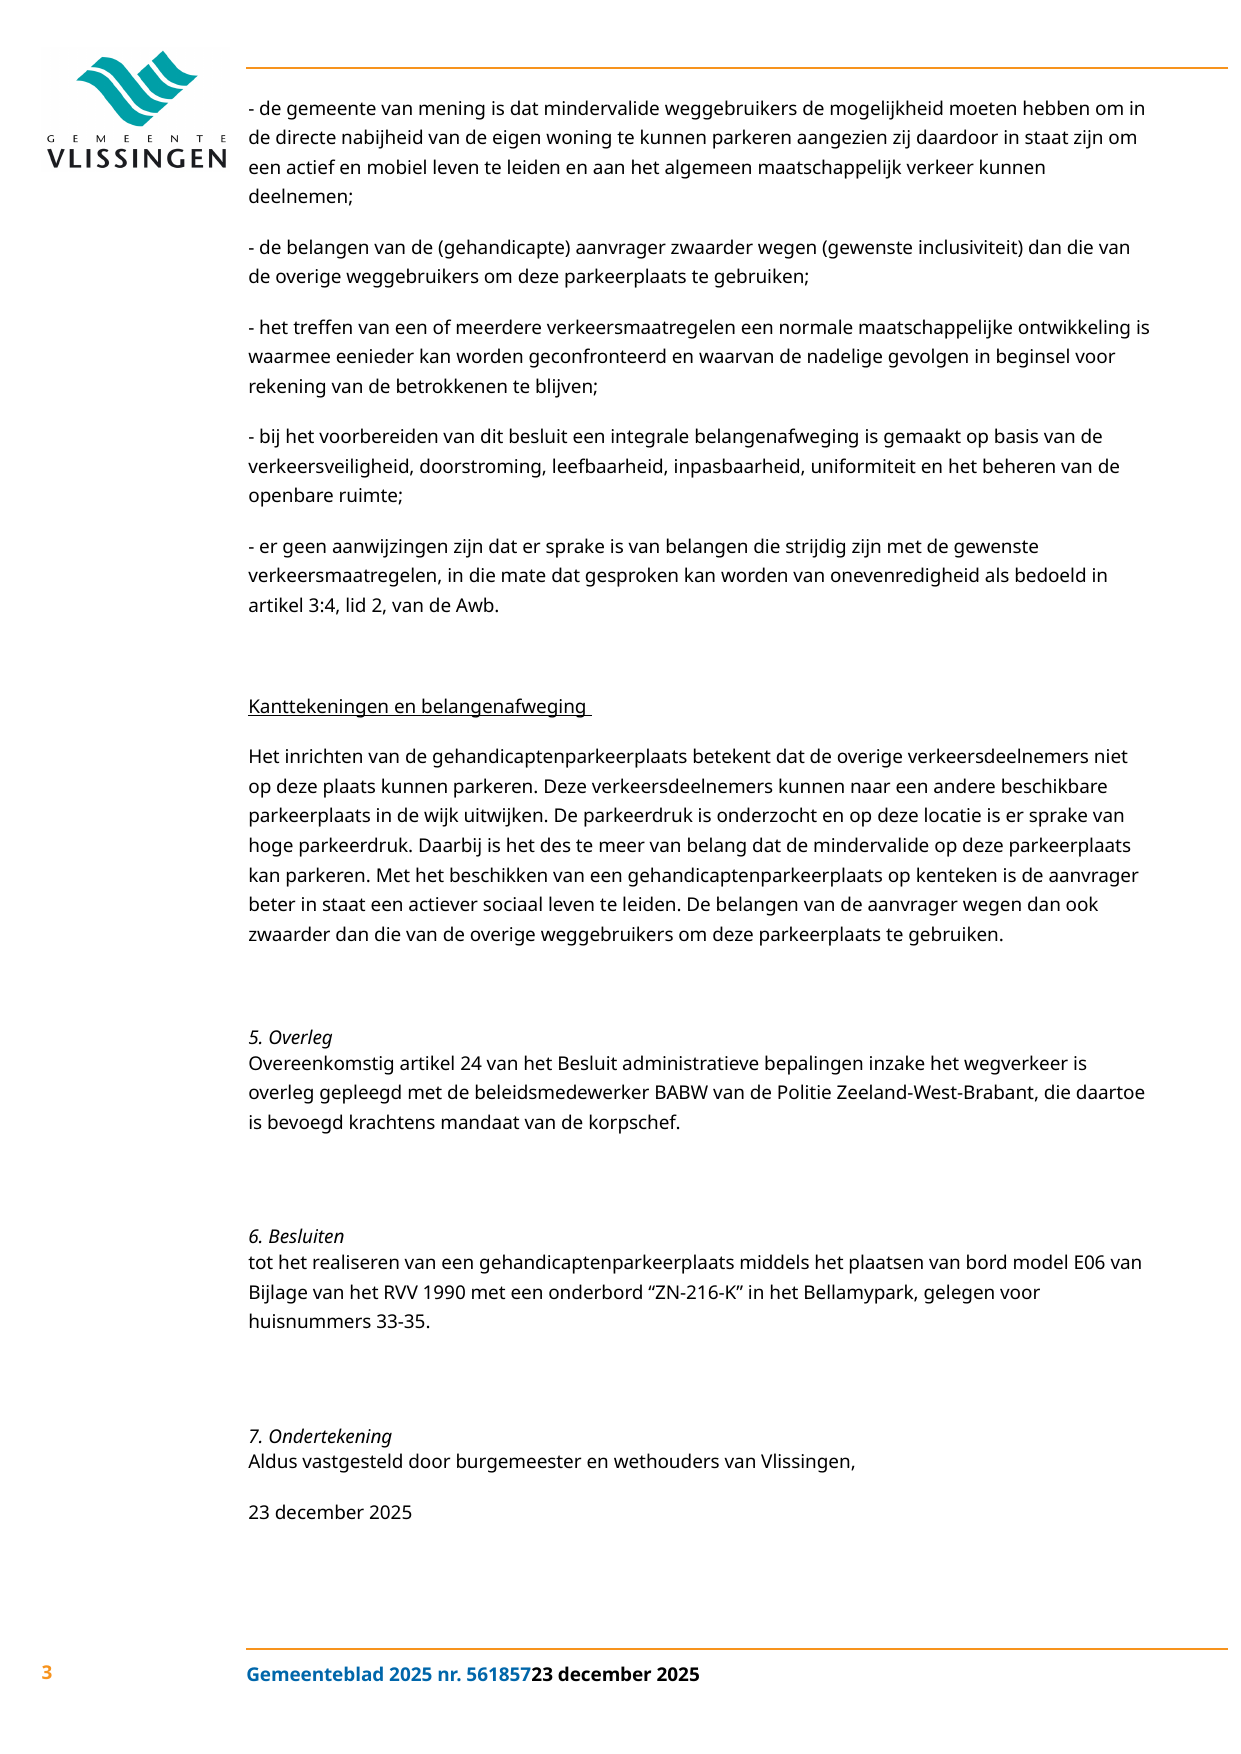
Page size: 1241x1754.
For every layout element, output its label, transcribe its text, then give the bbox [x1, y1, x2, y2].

picture [41, 47, 231, 172]
text Aldus vastgesteld door burgemeester en wethouders van Vlissingen, [248, 1448, 1152, 1474]
text Kanttekeningen en belangenafweging [248, 693, 1152, 719]
text tot het realiseren van een gehandicaptenparkeerplaats middels het plaatsen van bord model E06 van Bijlage van het RVV 1990 met een onderbord “ZN-216-K” in het Bellamypark, gelegen voor huisnummers 33-35. [248, 1249, 1152, 1334]
text - de belangen van de (gehandicapte) aanvrager zwaarder wegen (gewenste inclusiviteit) dan die van de overige weggebruikers om deze parkeerplaats te gebruiken; [248, 234, 1152, 289]
text Het inrichten van de gehandicaptenparkeerplaats betekent dat de overige verkeersdeelnemers niet op deze plaats kunnen parkeren. Deze verkeersdeelnemers kunnen naar een andere beschikbare parkeerplaats in de wijk uitwijken. De parkeerdruk is onderzocht en op deze locatie is er sprake van hoge parkeerdruk. Daarbij is het des te meer van belang dat de mindervalide op deze parkeerplaats kan parkeren. Met het beschikken van een gehandicaptenparkeerplaats op kenteken is de aanvrager beter in staat een actiever sociaal leven te leiden. De belangen van de aanvrager wegen dan ook zwaarder dan die van de overige weggebruikers om deze parkeerplaats te gebruiken. [248, 743, 1152, 947]
text 5. Overleg [248, 1024, 1152, 1050]
text - het treffen van een of meerdere verkeersmaatregelen een normale maatschappelijke ontwikkeling is waarmee eenieder kan worden geconfronteerd en waarvan de nadelige gevolgen in beginsel voor rekening van de betrokkenen te blijven; [248, 314, 1152, 399]
text 6. Besluiten [248, 1223, 1152, 1249]
text - er geen aanwijzingen zijn dat er sprake is van belangen die strijdig zijn met de gewenste verkeersmaatregelen, in die mate dat gesproken kan worden van onevenredigheid als bedoeld in artikel 3:4, lid 2, van de Awb. [248, 533, 1152, 618]
text - bij het voorbereiden van dit besluit een integrale belangenafweging is gemaakt op basis van de verkeersveiligheid, doorstroming, leefbaarheid, inpasbaarheid, uniformiteit en het beheren van de openbare ruimte; [248, 423, 1152, 508]
text 23 december 2025 [248, 1499, 1152, 1525]
text - de gemeente van mening is dat mindervalide weggebruikers de mogelijkheid moeten hebben om in de directe nabijheid van de eigen woning te kunnen parkeren aangezien zij daardoor in staat zijn om een actief en mobiel leven te leiden en aan het algemeen maatschappelijk verkeer kunnen deelnemen; [248, 95, 1152, 209]
text 7. Ondertekening [248, 1423, 1152, 1448]
text Overeenkomstig artikel 24 van het Besluit administratieve bepalingen inzake het wegverkeer is overleg gepleegd met de beleidsmedewerker BABW van de Politie Zeeland-West-Brabant, die daartoe is bevoegd krachtens mandaat van de korpschef. [248, 1050, 1152, 1135]
